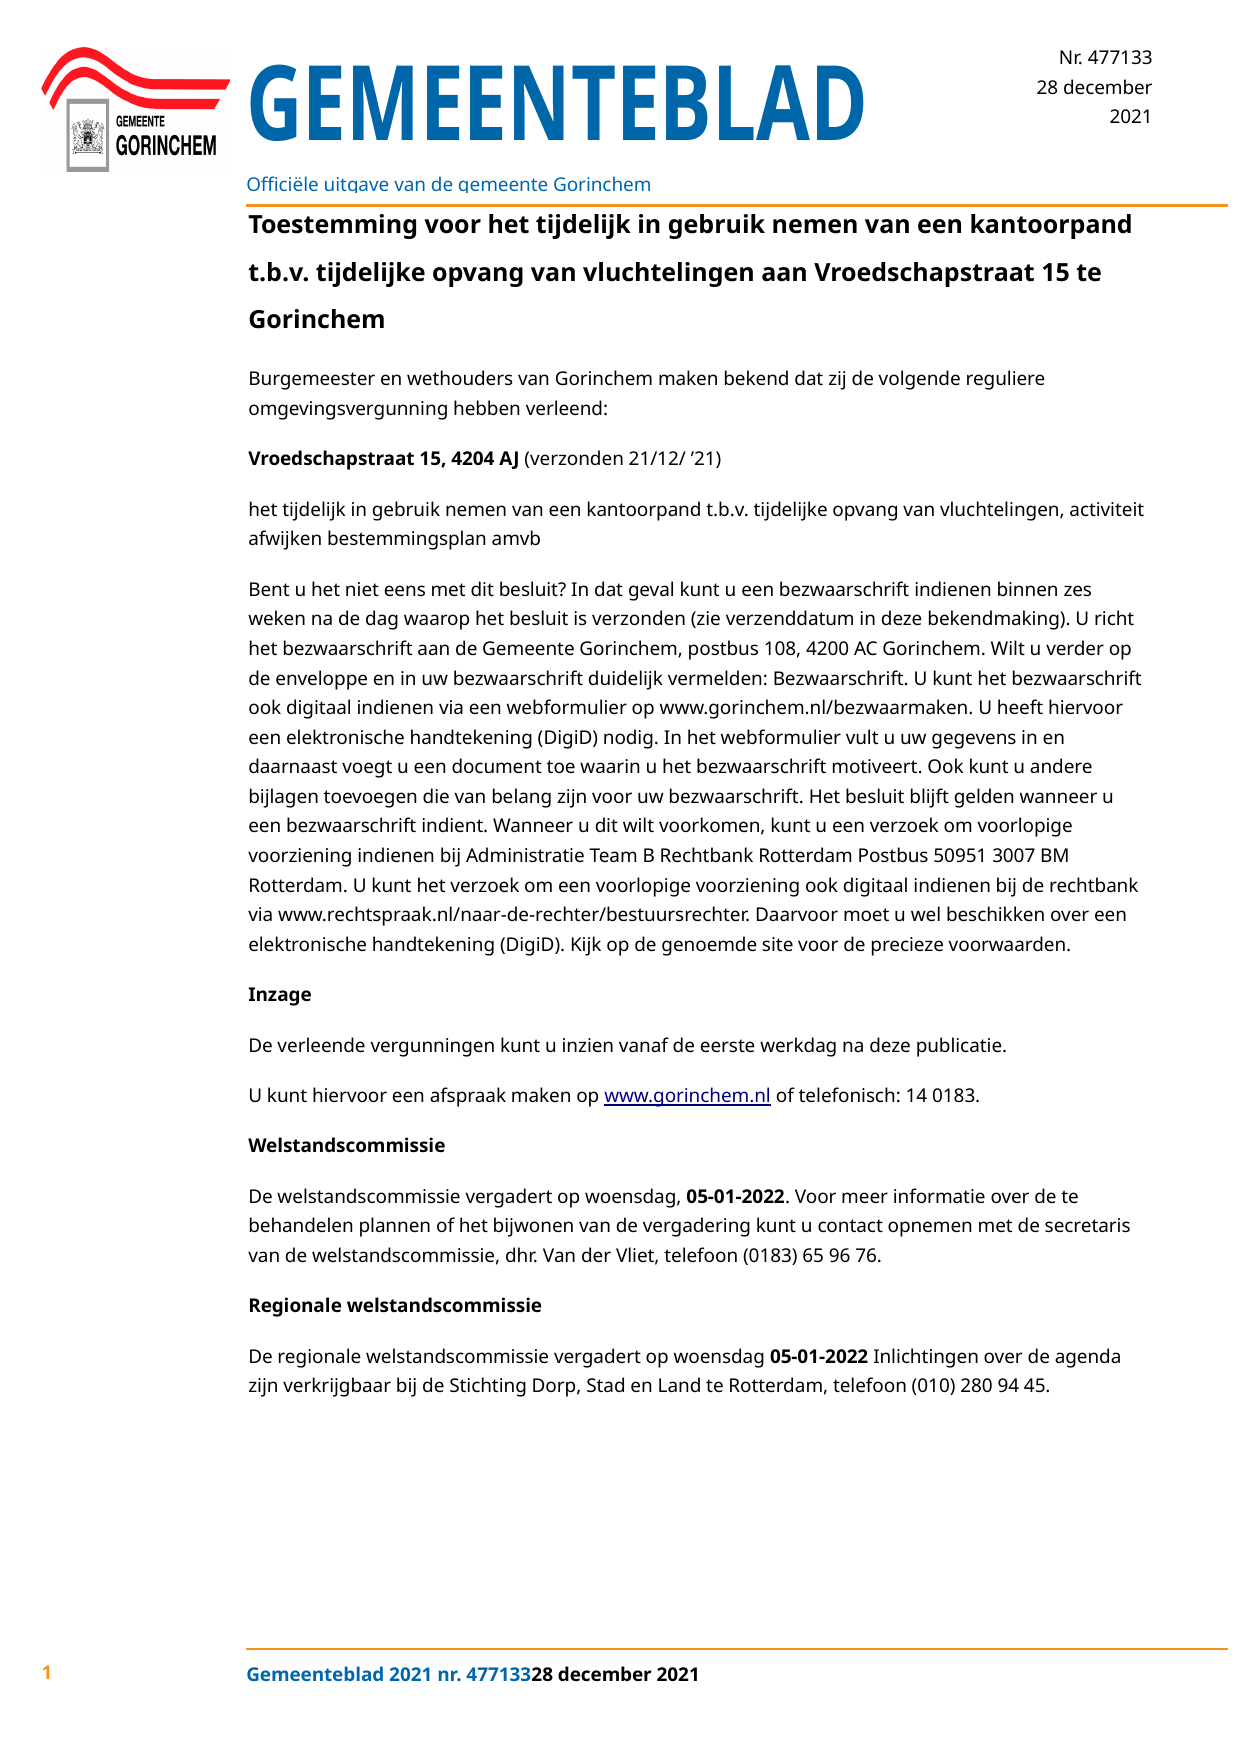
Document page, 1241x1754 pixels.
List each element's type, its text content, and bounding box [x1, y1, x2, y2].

text Inzage [248, 981, 1152, 1007]
text Regionale welstandscommissie [248, 1293, 1152, 1318]
text Welstandscommissie [248, 1133, 1152, 1158]
text De verleende vergunningen kunt u inzien vanaf de eerste werkdag na deze publicatie. [248, 1032, 1152, 1057]
picture [41, 47, 231, 172]
text Bent u het niet eens met dit besluit? In dat geval kunt u een bezwaarschrift indienen binnen zes weken na de dag waarop het besluit is verzonden (zie verzenddatum in deze bekendmaking). U richt het bezwaarschrift aan de Gemeente Gorinchem, postbus 108, 4200 AC Gorinchem. Wilt u verder op de enveloppe en in uw bezwaarschrift duidelijk vermelden: Bezwaarschrift. U kunt het bezwaarschrift ook digitaal indienen via een webformulier op www.gorinchem.nl/bezwaarmaken. U heeft hiervoor een elektronische handtekening (DigiD) nodig. In het webformulier vult u uw gegevens in en daarnaast voegt u een document toe waarin u het bezwaarschrift motiveert. Ook kunt u andere bijlagen toevoegen die van belang zijn voor uw bezwaarschrift. Het besluit blijft gelden wanneer u een bezwaarschrift indient. Wanneer u dit wilt voorkomen, kunt u een verzoek om voorlopige voorziening indienen bij Administratie Team B Rechtbank Rotterdam Postbus 50951 3007 BM Rotterdam. U kunt het verzoek om een voorlopige voorziening ook digitaal indienen bij de rechtbank via www.rechtspraak.nl/naar-de-rechter/bestuursrechter. Daarvoor moet u wel beschikken over een elektronische handtekening (DigiD). Kijk op de genoemde site voor de precieze voorwaarden. [248, 576, 1152, 957]
text het tijdelijk in gebruik nemen van een kantoorpand t.b.v. tijdelijke opvang van vluchtelingen, activiteit afwijken bestemmingsplan amvb [248, 496, 1152, 551]
text Toestemming voor het tijdelijk in gebruik nemen van een kantoorpand t.b.v. tijdelijke opvang van vluchtelingen aan Vroedschapstraat 15 te Gorinchem [248, 207, 1152, 336]
text U kunt hiervoor een afspraak maken op www.gorinchem.nl of telefonisch: 14 0183. [248, 1082, 1152, 1108]
text Burgemeester en wethouders van Gorinchem maken bekend dat zij de volgende reguliere omgevingsvergunning hebben verleend: [248, 366, 1152, 421]
text Vroedschapstraat 15, 4204 AJ (verzonden 21/12/ ’21) [248, 446, 1152, 471]
text De welstandscommissie vergadert op woensdag, 05-01-2022. Voor meer informatie over de te behandelen plannen of het bijwonen van de vergadering kunt u contact opnemen met de secretaris van de welstandscommissie, dhr. Van der Vliet, telefoon (0183) 65 96 76. [248, 1183, 1152, 1268]
text De regionale welstandscommissie vergadert op woensdag 05-01-2022 Inlichtingen over de agenda zijn verkrijgbaar bij de Stichting Dorp, Stad en Land te Rotterdam, telefoon (010) 280 94 45. [248, 1343, 1152, 1398]
